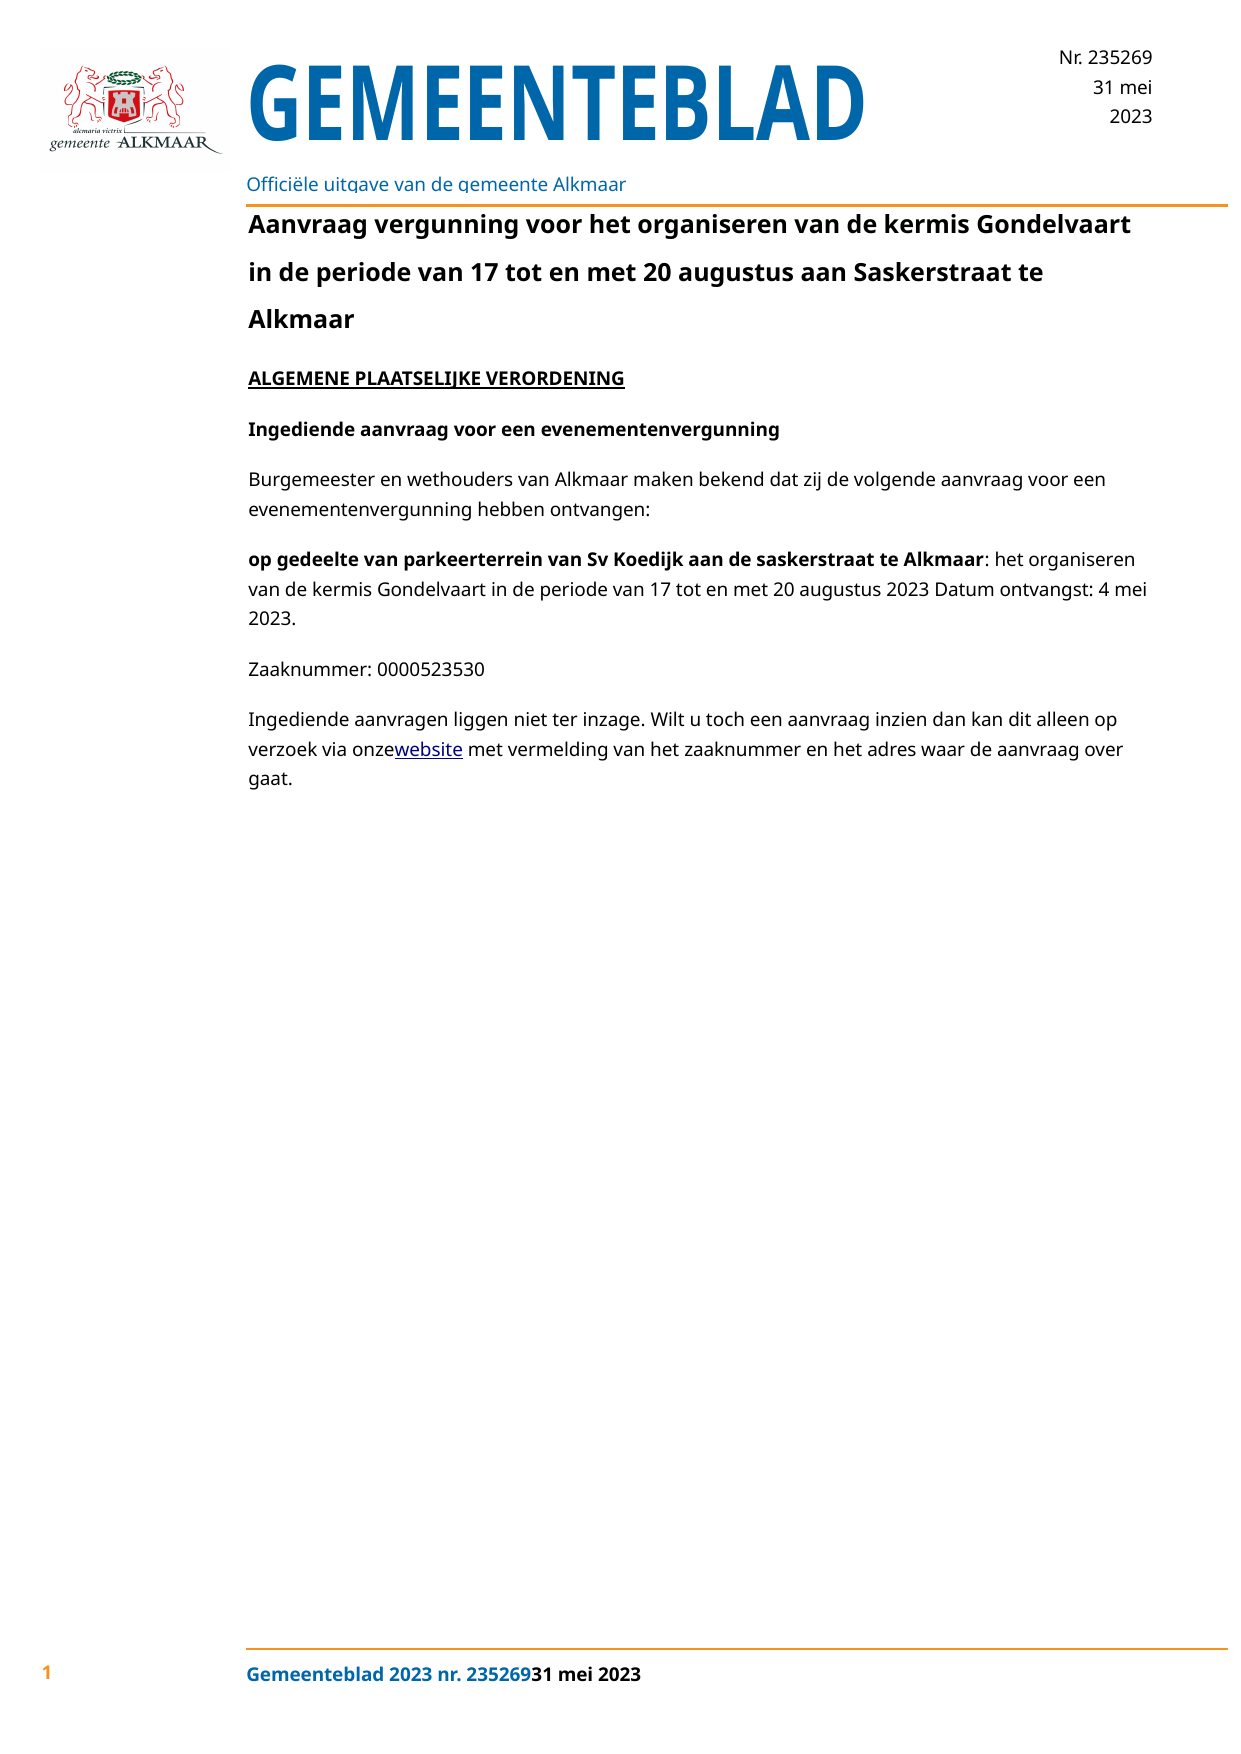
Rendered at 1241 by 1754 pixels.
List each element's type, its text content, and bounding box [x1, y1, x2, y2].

text op gedeelte van parkeerterrein van Sv Koedijk aan de saskerstraat te Alkmaar: het organiseren van de kermis Gondelvaart in de periode van 17 tot en met 20 augustus 2023 Datum ontvangst: 4 mei 2023. [248, 546, 1152, 631]
text Burgemeester en wethouders van Alkmaar maken bekend dat zij de volgende aanvraag voor een evenementenvergunning hebben ontvangen: [248, 466, 1152, 522]
text Aanvraag vergunning voor het organiseren van de kermis Gondelvaart in de periode van 17 tot en met 20 augustus aan Saskerstraat te Alkmaar [248, 207, 1152, 336]
text Ingediende aanvraag voor een evenementenvergunning [248, 416, 1152, 442]
text ALGEMENE PLAATSELIJKE VERORDENING [248, 366, 1152, 391]
text Zaaknummer: 0000523530 [248, 656, 1152, 682]
text Ingediende aanvragen liggen niet ter inzage. Wilt u toch een aanvraag inzien dan kan dit alleen op verzoek via onzewebsite met vermelding van het zaaknummer en het adres waar de aanvraag over gaat. [248, 706, 1152, 791]
picture [41, 47, 231, 172]
